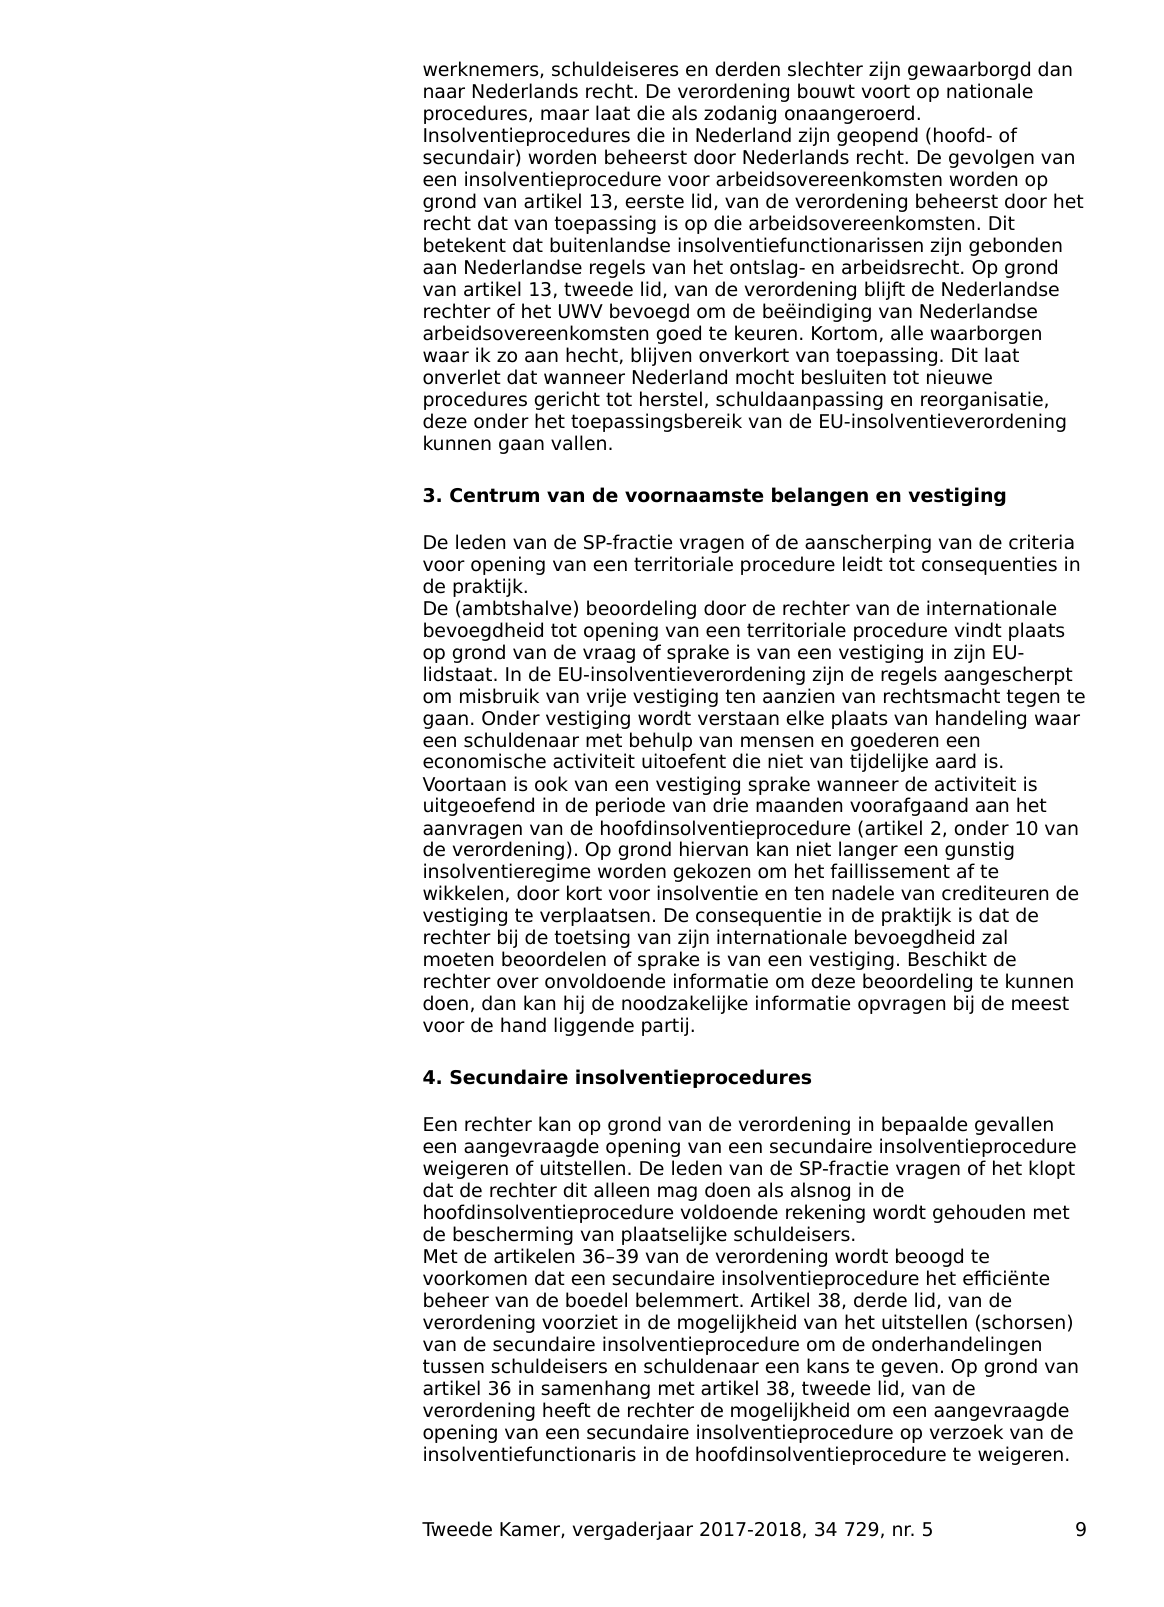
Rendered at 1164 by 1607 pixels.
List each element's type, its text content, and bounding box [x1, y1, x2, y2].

text Met de artikelen 36–39 van de verordening wordt beoogd te voorkomen dat een secundaire insolventieprocedure het efficiënte beheer van de boedel belemmert. Artikel 38, derde lid, van de verordening voorziet in de mogelijkheid van het uitstellen (schorsen) van de secundaire insolventieprocedure om de onderhandelingen tussen schuldeisers en schuldenaar een kans te geven. Op grond van artikel 36 in samenhang met artikel 38, tweede lid, van de verordening heeft de rechter de mogelijkheid om een aangevraagde opening van een secundaire insolventieprocedure op verzoek van de insolventiefunctionaris in de hoofdinsolventieprocedure te weigeren. [422, 1246, 1087, 1466]
text werknemers, schuldeiseres en derden slechter zijn gewaarborgd dan naar Nederlands recht. De verordening bouwt voort op nationale procedures, maar laat die als zodanig onaangeroerd. Insolventieprocedures die in Nederland zijn geopend (hoofd- of secundair) worden beheerst door Nederlands recht. De gevolgen van een insolventieprocedure voor arbeidsovereenkomsten worden op grond van artikel 13, eerste lid, van de verordening beheerst door het recht dat van toepassing is op die arbeidsovereenkomsten. Dit betekent dat buitenlandse insolventiefunctionarissen zijn gebonden aan Nederlandse regels van het ontslag- en arbeidsrecht. Op grond van artikel 13, tweede lid, van de verordening blijft de Nederlandse rechter of het UWV bevoegd om de beëindiging van Nederlandse arbeidsovereenkomsten goed te keuren. Kortom, alle waarborgen waar ik zo aan hecht, blijven onverkort van toepassing. Dit laat onverlet dat wanneer Nederland mocht besluiten tot nieuwe procedures gericht tot herstel, schuldaanpassing en reorganisatie, deze onder het toepassingsbereik van de EU-insolventieverordening kunnen gaan vallen. [422, 59, 1087, 455]
text Een rechter kan op grond van de verordening in bepaalde gevallen een aangevraagde opening van een secundaire insolventieprocedure weigeren of uitstellen. De leden van de SP-fractie vragen of het klopt dat de rechter dit alleen mag doen als alsnog in de hoofdinsolventieprocedure voldoende rekening wordt gehouden met de bescherming van plaatselijke schuldeisers. [422, 1114, 1087, 1246]
subtitle 4. Secundaire insolventieprocedures [422, 1067, 1087, 1089]
text De leden van de SP-fractie vragen of de aanscherping van de criteria voor opening van een territoriale procedure leidt tot consequenties in de praktijk. [422, 532, 1087, 598]
subtitle 3. Centrum van de voornaamste belangen en vestiging [422, 485, 1087, 507]
text De (ambtshalve) beoordeling door de rechter van de internationale bevoegdheid tot opening van een territoriale procedure vindt plaats op grond van de vraag of sprake is van een vestiging in zijn EU-lidstaat. In de EU-insolventieverordening zijn de regels aangescherpt om misbruik van vrije vestiging ten aanzien van rechtsmacht tegen te gaan. Onder vestiging wordt verstaan elke plaats van handeling waar een schuldenaar met behulp van mensen en goederen een economische activiteit uitoefent die niet van tijdelijke aard is. Voortaan is ook van een vestiging sprake wanneer de activiteit is uitgeoefend in de periode van drie maanden voorafgaand aan het aanvragen van de hoofdinsolventieprocedure (artikel 2, onder 10 van de verordening). Op grond hiervan kan niet langer een gunstig insolventieregime worden gekozen om het faillissement af te wikkelen, door kort voor insolventie en ten nadele van crediteuren de vestiging te verplaatsen. De consequentie in de praktijk is dat de rechter bij de toetsing van zijn internationale bevoegdheid zal moeten beoordelen of sprake is van een vestiging. Beschikt de rechter over onvoldoende informatie om deze beoordeling te kunnen doen, dan kan hij de noodzakelijke informatie opvragen bij de meest voor de hand liggende partij. [422, 598, 1087, 1037]
